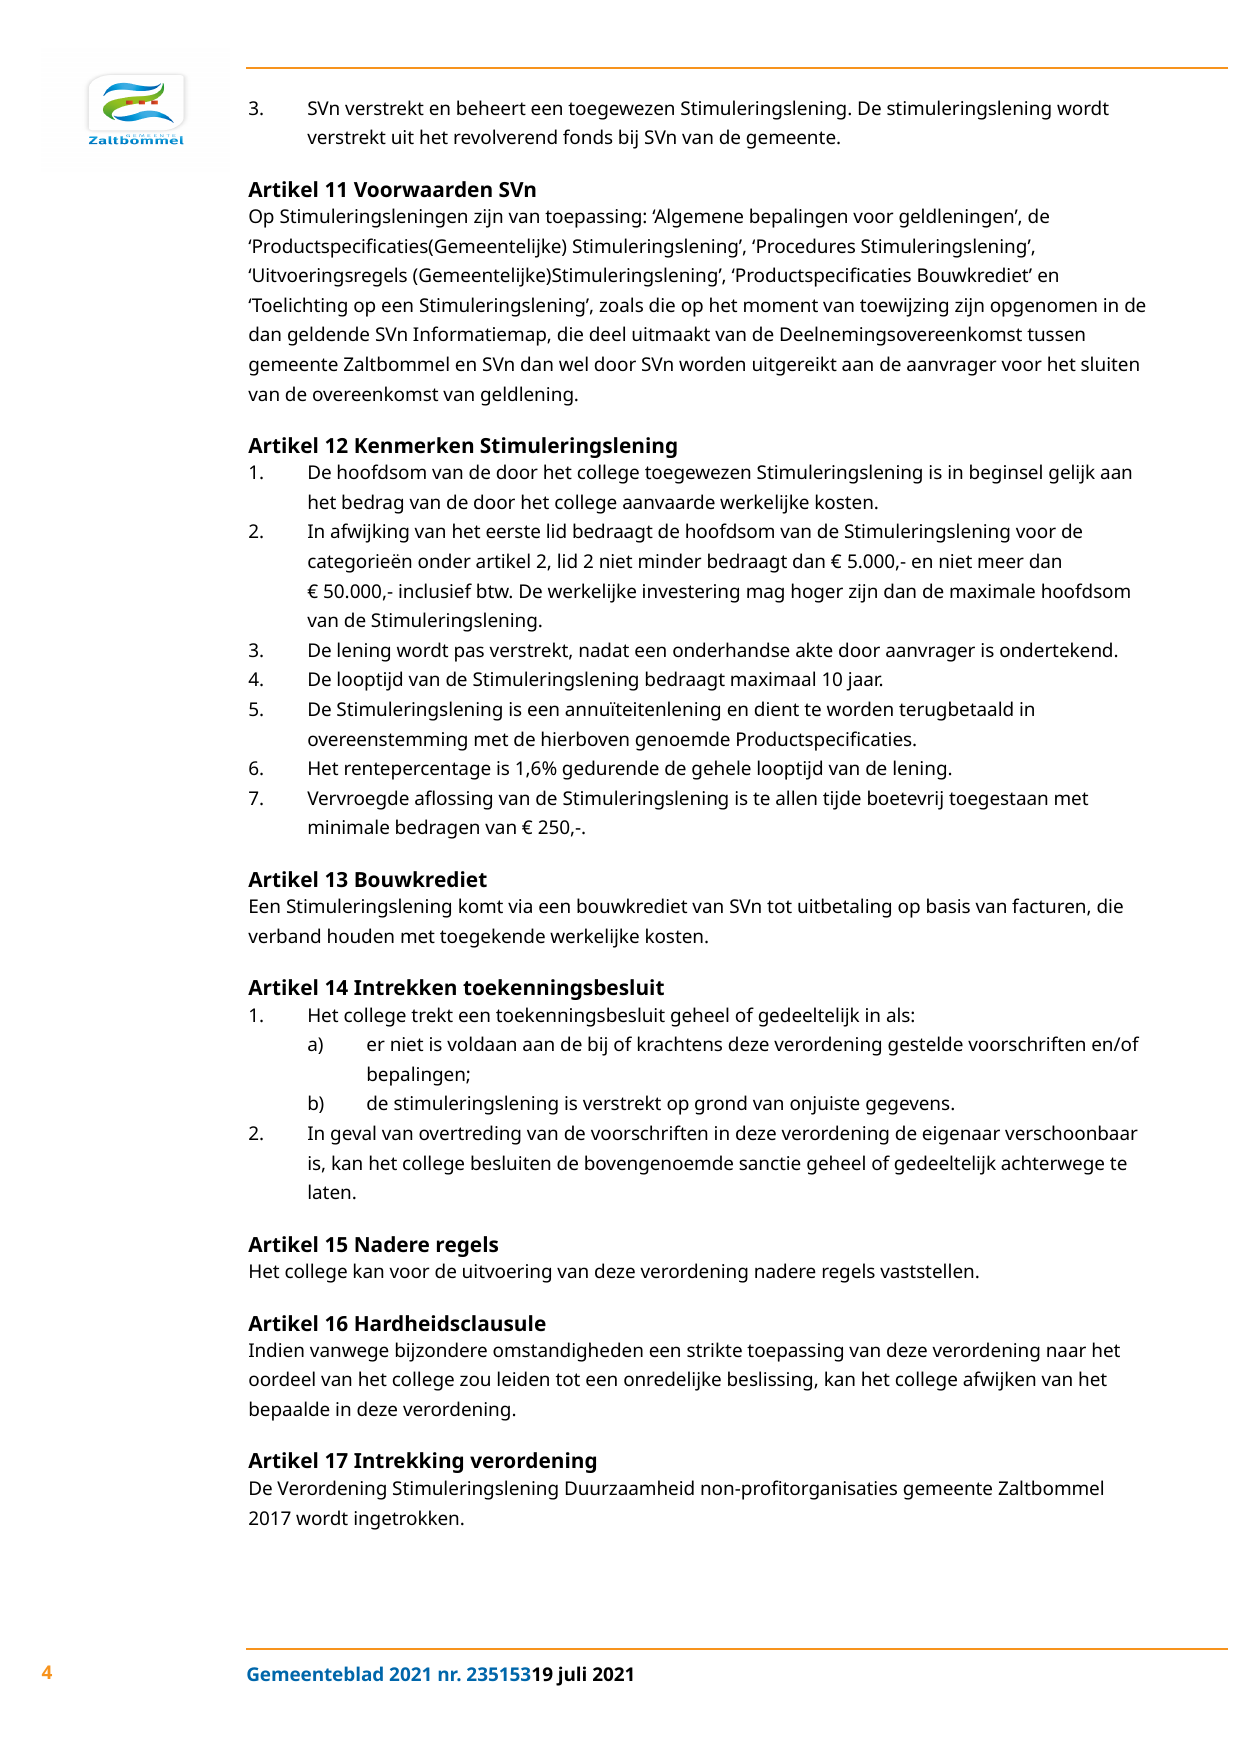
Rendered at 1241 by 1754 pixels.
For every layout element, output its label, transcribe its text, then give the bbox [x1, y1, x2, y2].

list In afwijking van het eerste lid bedraagt de hoofdsom van de Stimuleringslening voor de categorieën onder artikel 2, lid 2 niet minder bedraagt dan € 5.000,- en niet meer dan € 50.000,- inclusief btw. De werkelijke investering mag hoger zijn dan de maximale hoofdsom van de Stimuleringslening. [248, 519, 1152, 633]
list SVn verstrekt en beheert een toegewezen Stimuleringslening. De stimuleringslening wordt verstrekt uit het revolverend fonds bij SVn van de gemeente. [248, 95, 1152, 150]
text Het college kan voor de uitvoering van deze verordening nadere regels vaststellen. [248, 1258, 1152, 1284]
list de stimuleringslening is verstrekt op grond van onjuiste gegevens. [307, 1091, 1152, 1116]
text Artikel 11 Voorwaarden SVn [248, 175, 1152, 203]
list In geval van overtreding van de voorschriften in deze verordening de eigenaar verschoonbaar is, kan het college besluiten de bovengenoemde sanctie geheel of gedeeltelijk achterwege te laten. [248, 1120, 1152, 1205]
text Op Stimuleringsleningen zijn van toepassing: ‘Algemene bepalingen voor geldleningen’, de ‘Productspecificaties(Gemeentelijke) Stimuleringslening’, ‘Procedures Stimuleringslening’, ‘Uitvoeringsregels (Gemeentelijke)Stimuleringslening’, ‘Productspecificaties Bouwkrediet’ en ‘Toelichting op een Stimuleringslening’, zoals die op het moment van toewijzing zijn opgenomen in de dan geldende SVn Informatiemap, die deel uitmaakt van de Deelnemingsovereenkomst tussen gemeente Zaltbommel en SVn dan wel door SVn worden uitgereikt aan de aanvrager voor het sluiten van de overeenkomst van geldlening. [248, 203, 1152, 406]
text Artikel 13 Bouwkrediet [248, 865, 1152, 893]
list De Stimuleringslening is een annuïteitenlening en dient te worden terugbetaald in overeenstemming met de hierboven genoemde Productspecificaties. [248, 696, 1152, 752]
text Artikel 17 Intrekking verordening [248, 1447, 1152, 1475]
list Het rentepercentage is 1,6% gedurende de gehele looptijd van de lening. [248, 755, 1152, 781]
text De Verordening Stimuleringslening Duurzaamheid non-profitorganisaties gemeente Zaltbommel 2017 wordt ingetrokken. [248, 1475, 1152, 1530]
text Artikel 15 Nadere regels [248, 1230, 1152, 1258]
text Indien vanwege bijzondere omstandigheden een strikte toepassing van deze verordening naar het oordeel van het college zou leiden tot een onredelijke beslissing, kan het college afwijken van het bepaalde in deze verordening. [248, 1337, 1152, 1422]
list Vervroegde aflossing van de Stimuleringslening is te allen tijde boetevrij toegestaan met minimale bedragen van € 250,-. [248, 785, 1152, 840]
text Artikel 14 Intrekken toekenningsbesluit [248, 973, 1152, 1002]
list De looptijd van de Stimuleringslening bedraagt maximaal 10 jaar. [248, 667, 1152, 692]
list De lening wordt pas verstrekt, nadat een onderhandse akte door aanvrager is ondertekend. [248, 637, 1152, 663]
list er niet is voldaan aan de bij of krachtens deze verordening gestelde voorschriften en/of bepalingen; [307, 1031, 1152, 1087]
text Een Stimuleringslening komt via een bouwkrediet van SVn tot uitbetaling op basis van facturen, die verband houden met toegekende werkelijke kosten. [248, 893, 1152, 949]
list De hoofdsom van de door het college toegewezen Stimuleringslening is in beginsel gelijk aan het bedrag van de door het college aanvaarde werkelijke kosten. [248, 459, 1152, 515]
list Het college trekt een toekenningsbesluit geheel of gedeeltelijk in als: [248, 1002, 1152, 1028]
text Artikel 16 Hardheidsclausule [248, 1309, 1152, 1337]
text Artikel 12 Kenmerken Stimuleringslening [248, 431, 1152, 459]
picture [41, 47, 231, 172]
